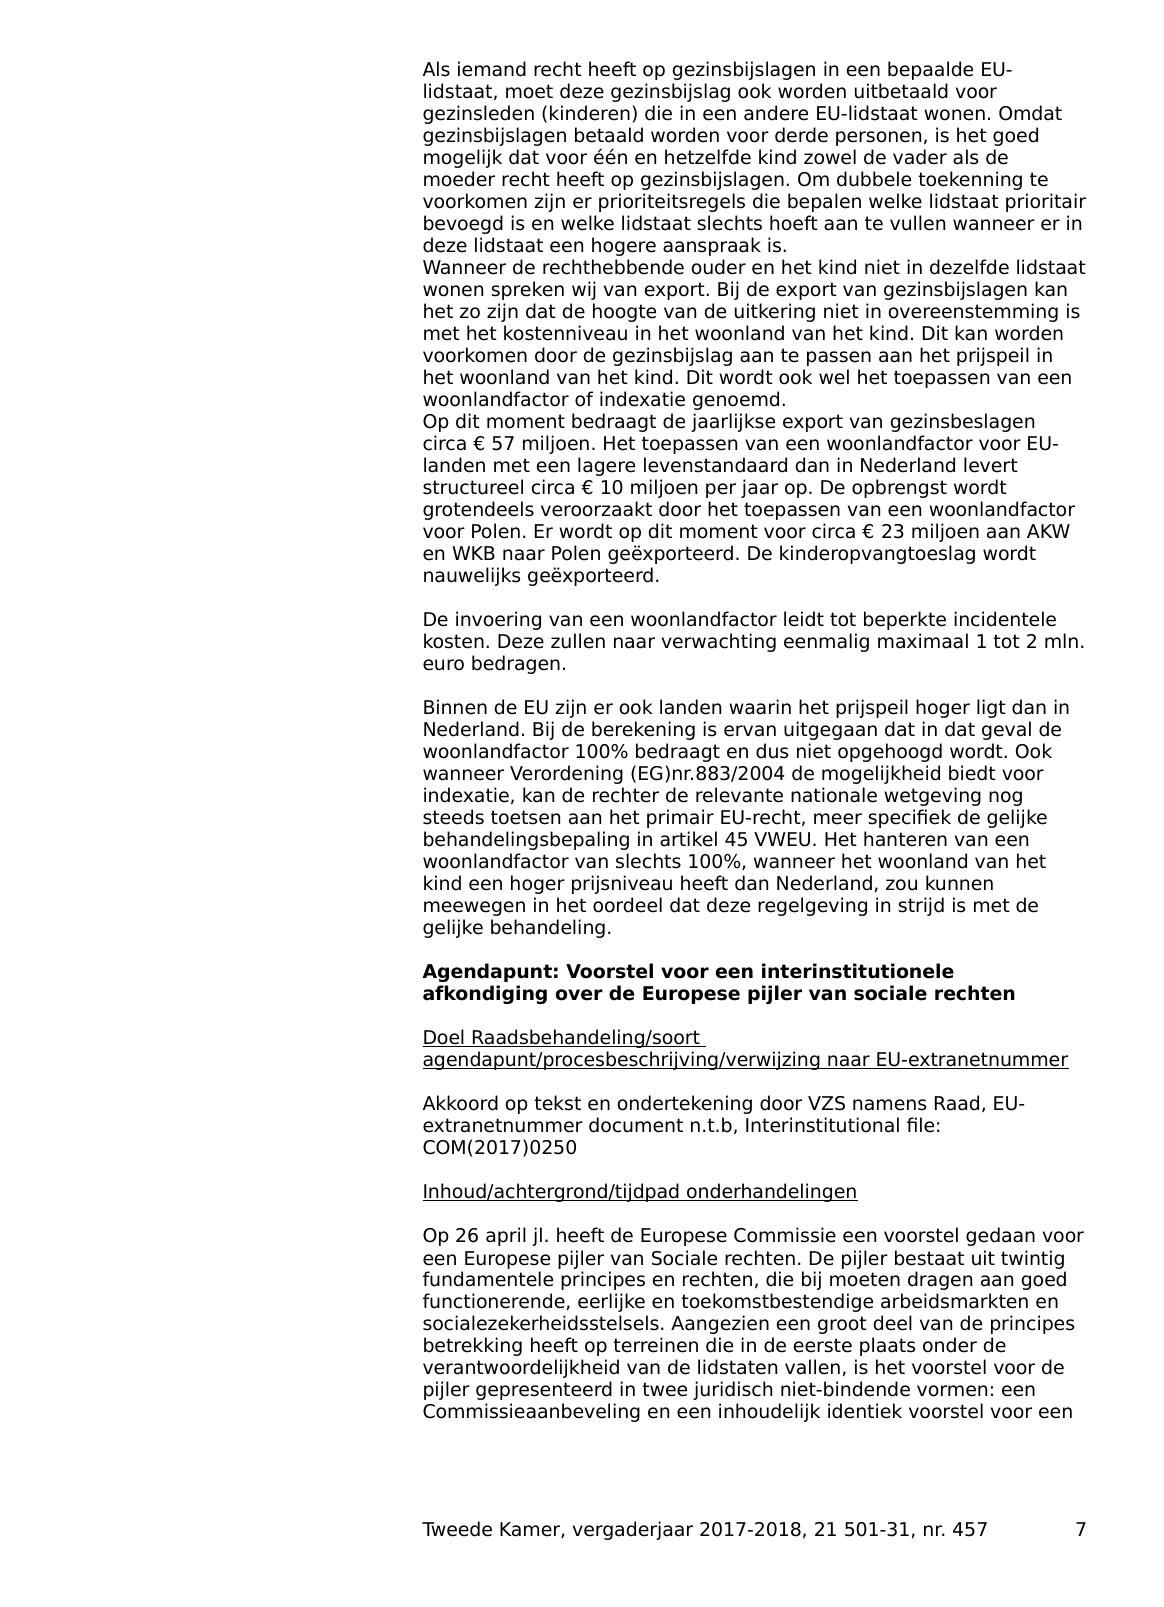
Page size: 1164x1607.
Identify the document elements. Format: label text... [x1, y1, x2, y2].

subtitle Agendapunt: Voorstel voor een interinstitutionele afkondiging over de Europese pijler van sociale rechten [422, 961, 1087, 1005]
text Binnen de EU zijn er ook landen waarin het prijspeil hoger ligt dan in Nederland. Bij de berekening is ervan uitgegaan dat in dat geval de woonlandfactor 100% bedraagt en dus niet opgehoogd wordt. Ook wanneer Verordening (EG)nr.883/2004 de mogelijkheid biedt voor indexatie, kan de rechter de relevante nationale wetgeving nog steeds toetsen aan het primair EU-recht, meer specifiek de gelijke behandelingsbepaling in artikel 45 VWEU. Het hanteren van een woonlandfactor van slechts 100%, wanneer het woonland van het kind een hoger prijsniveau heeft dan Nederland, zou kunnen meewegen in het oordeel dat deze regelgeving in strijd is met de gelijke behandeling. [422, 697, 1087, 939]
text Op dit moment bedraagt de jaarlijkse export van gezinsbeslagen circa € 57 miljoen. Het toepassen van een woonlandfactor voor EU-landen met een lagere levenstandaard dan in Nederland levert structureel circa € 10 miljoen per jaar op. De opbrengst wordt grotendeels veroorzaakt door het toepassen van een woonlandfactor voor Polen. Er wordt op dit moment voor circa € 23 miljoen aan AKW en WKB naar Polen geëxporteerd. De kinderopvangtoeslag wordt nauwelijks geëxporteerd. [422, 411, 1087, 587]
subtitle Doel Raadsbehandeling/soort agendapunt/procesbeschrijving/verwijzing naar EU-extranetnummer [422, 1027, 1087, 1071]
text Als iemand recht heeft op gezinsbijslagen in een bepaalde EU-lidstaat, moet deze gezinsbijslag ook worden uitbetaald voor gezinsleden (kinderen) die in een andere EU-lidstaat wonen. Omdat gezinsbijslagen betaald worden voor derde personen, is het goed mogelijk dat voor één en hetzelfde kind zowel de vader als de moeder recht heeft op gezinsbijslagen. Om dubbele toekenning te voorkomen zijn er prioriteitsregels die bepalen welke lidstaat prioritair bevoegd is en welke lidstaat slechts hoeft aan te vullen wanneer er in deze lidstaat een hogere aanspraak is. [422, 59, 1087, 257]
text De invoering van een woonlandfactor leidt tot beperkte incidentele kosten. Deze zullen naar verwachting eenmalig maximaal 1 tot 2 mln. euro bedragen. [422, 609, 1087, 675]
text Akkoord op tekst en ondertekening door VZS namens Raad, EU-extranetnummer document n.t.b, Interinstitutional file: COM(2017)0250 [422, 1093, 1087, 1159]
subtitle Inhoud/achtergrond/tijdpad onderhandelingen [422, 1181, 1087, 1203]
text Wanneer de rechthebbende ouder en het kind niet in dezelfde lidstaat wonen spreken wij van export. Bij de export van gezinsbijslagen kan het zo zijn dat de hoogte van de uitkering niet in overeenstemming is met het kostenniveau in het woonland van het kind. Dit kan worden voorkomen door de gezinsbijslag aan te passen aan het prijspeil in het woonland van het kind. Dit wordt ook wel het toepassen van een woonlandfactor of indexatie genoemd. [422, 257, 1087, 411]
text Op 26 april jl. heeft de Europese Commissie een voorstel gedaan voor een Europese pijler van Sociale rechten. De pijler bestaat uit twintig fundamentele principes en rechten, die bij moeten dragen aan goed functionerende, eerlijke en toekomstbestendige arbeidsmarkten en socialezekerheidsstelsels. Aangezien een groot deel van de principes betrekking heeft op terreinen die in de eerste plaats onder de verantwoordelijkheid van de lidstaten vallen, is het voorstel voor de pijler gepresenteerd in twee juridisch niet-bindende vormen: een Commissieaanbeveling en een inhoudelijk identiek voorstel voor een [422, 1225, 1087, 1423]
